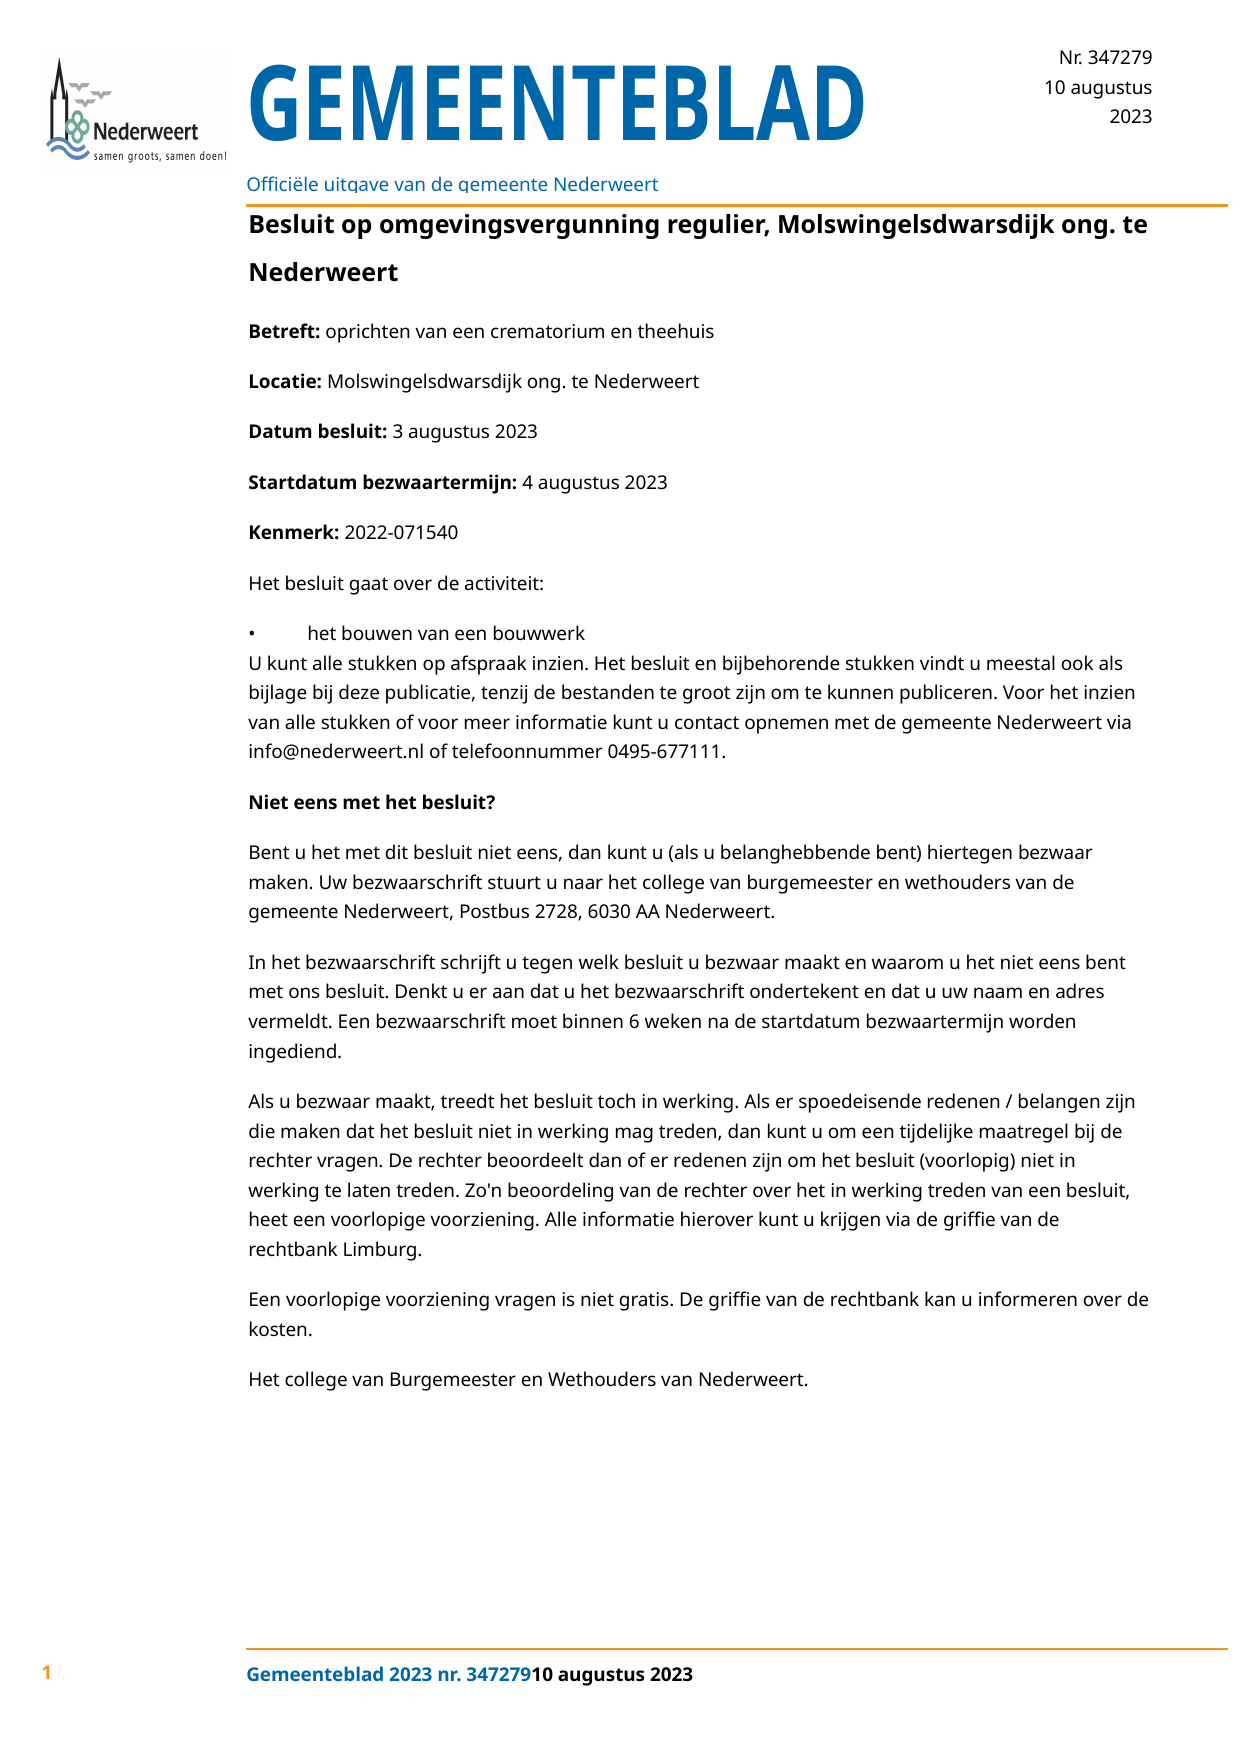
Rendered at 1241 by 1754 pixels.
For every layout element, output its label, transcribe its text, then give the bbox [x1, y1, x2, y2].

text Het besluit gaat over de activiteit: [248, 570, 1152, 596]
text Bent u het met dit besluit niet eens, dan kunt u (als u belanghebbende bent) hiertegen bezwaar maken. Uw bezwaarschrift stuurt u naar het college van burgemeester en wethouders van de gemeente Nederweert, Postbus 2728, 6030 AA Nederweert. [248, 839, 1152, 924]
text In het bezwaarschrift schrijft u tegen welk besluit u bezwaar maakt en waarom u het niet eens bent met ons besluit. Denkt u er aan dat u het bezwaarschrift ondertekent en dat u uw naam en adres vermeldt. Een bezwaarschrift moet binnen 6 weken na de startdatum bezwaartermijn worden ingediend. [248, 949, 1152, 1064]
text Niet eens met het besluit? [248, 789, 1152, 815]
text Startdatum bezwaartermijn: 4 augustus 2023 [248, 469, 1152, 495]
picture [41, 47, 231, 172]
text Kenmerk: 2022-071540 [248, 519, 1152, 545]
list het bouwen van een bouwwerk [248, 620, 1152, 646]
text Locatie: Molswingelsdwarsdijk ong. te Nederweert [248, 368, 1152, 394]
text Betreft: oprichten van een crematorium en theehuis [248, 318, 1152, 344]
text Besluit op omgevingsvergunning regulier, Molswingelsdwarsdijk ong. te Nederweert [248, 207, 1152, 288]
text Een voorlopige voorziening vragen is niet gratis. De griffie van de rechtbank kan u informeren over de kosten. [248, 1287, 1152, 1342]
text U kunt alle stukken op afspraak inzien. Het besluit en bijbehorende stukken vindt u meestal ook als bijlage bij deze publicatie, tenzij de bestanden te groot zijn om te kunnen publiceren. Voor het inzien van alle stukken of voor meer informatie kunt u contact opnemen met de gemeente Nederweert via info@nederweert.nl of telefoonnummer 0495-677111. [248, 650, 1152, 764]
text Als u bezwaar maakt, treedt het besluit toch in werking. Als er spoedeisende redenen / belangen zijn die maken dat het besluit niet in werking mag treden, dan kunt u om een tijdelijke maatregel bij de rechter vragen. De rechter beoordeelt dan of er redenen zijn om het besluit (voorlopig) niet in werking te laten treden. Zo'n beoordeling van de rechter over het in werking treden van een besluit, heet een voorlopige voorziening. Alle informatie hierover kunt u krijgen via de griffie van de rechtbank Limburg. [248, 1088, 1152, 1262]
text Datum besluit: 3 augustus 2023 [248, 419, 1152, 444]
text Het college van Burgemeester en Wethouders van Nederweert. [248, 1367, 1152, 1392]
